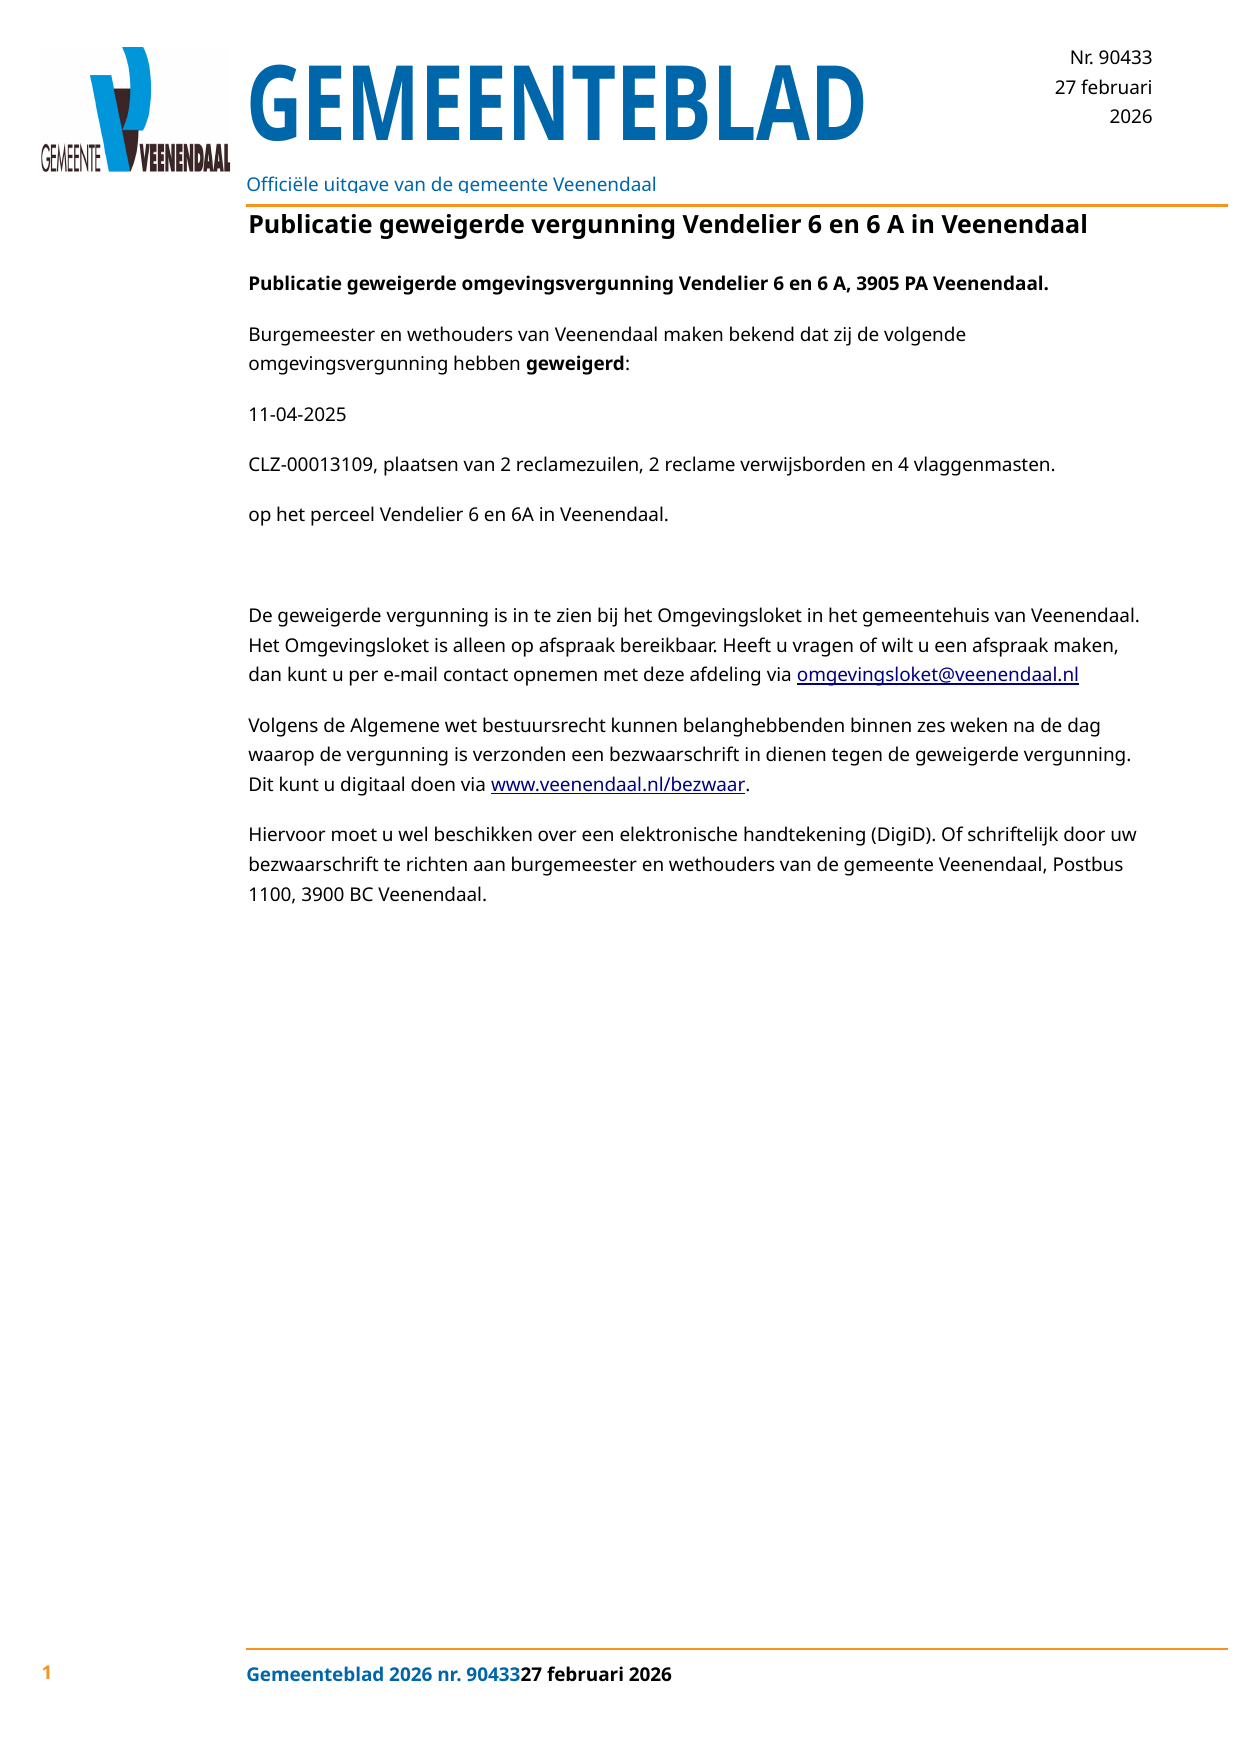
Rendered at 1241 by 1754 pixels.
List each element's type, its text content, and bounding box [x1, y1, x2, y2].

picture [123, 47, 231, 172]
text 11-04-2025 [248, 401, 1152, 426]
text Burgemeester en wethouders van Veenendaal maken bekend dat zij de volgende omgevingsvergunning hebben geweigerd: [248, 321, 1152, 376]
text De geweigerde vergunning is in te zien bij het Omgevingsloket in het gemeentehuis van Veenendaal. Het Omgevingsloket is alleen op afspraak bereikbaar. Heeft u vragen of wilt u een afspraak maken, dan kunt u per e-mail contact opnemen met deze afdeling via omgevingsloket@veenendaal.nl [248, 602, 1152, 687]
text Publicatie geweigerde omgevingsvergunning Vendelier 6 en 6 A, 3905 PA Veenendaal. [248, 270, 1152, 296]
text Volgens de Algemene wet bestuursrecht kunnen belanghebbenden binnen zes weken na de dag waarop de vergunning is verzonden een bezwaarschrift in dienen tegen de geweigerde vergunning. Dit kunt u digitaal doen via www.veenendaal.nl/bezwaar. [248, 712, 1152, 797]
text op het perceel Vendelier 6 en 6A in Veenendaal. [248, 502, 1152, 527]
picture [41, 47, 130, 172]
text CLZ-00013109, plaatsen van 2 reclamezuilen, 2 reclame verwijsborden en 4 vlaggenmasten. [248, 451, 1152, 477]
text Publicatie geweigerde vergunning Vendelier 6 en 6 A in Veenendaal [248, 207, 1152, 241]
text Hiervoor moet u wel beschikken over een elektronische handtekening (DigiD). Of schriftelijk door uw bezwaarschrift te richten aan burgemeester en wethouders van de gemeente Veenendaal, Postbus 1100, 3900 BC Veenendaal. [248, 822, 1152, 906]
